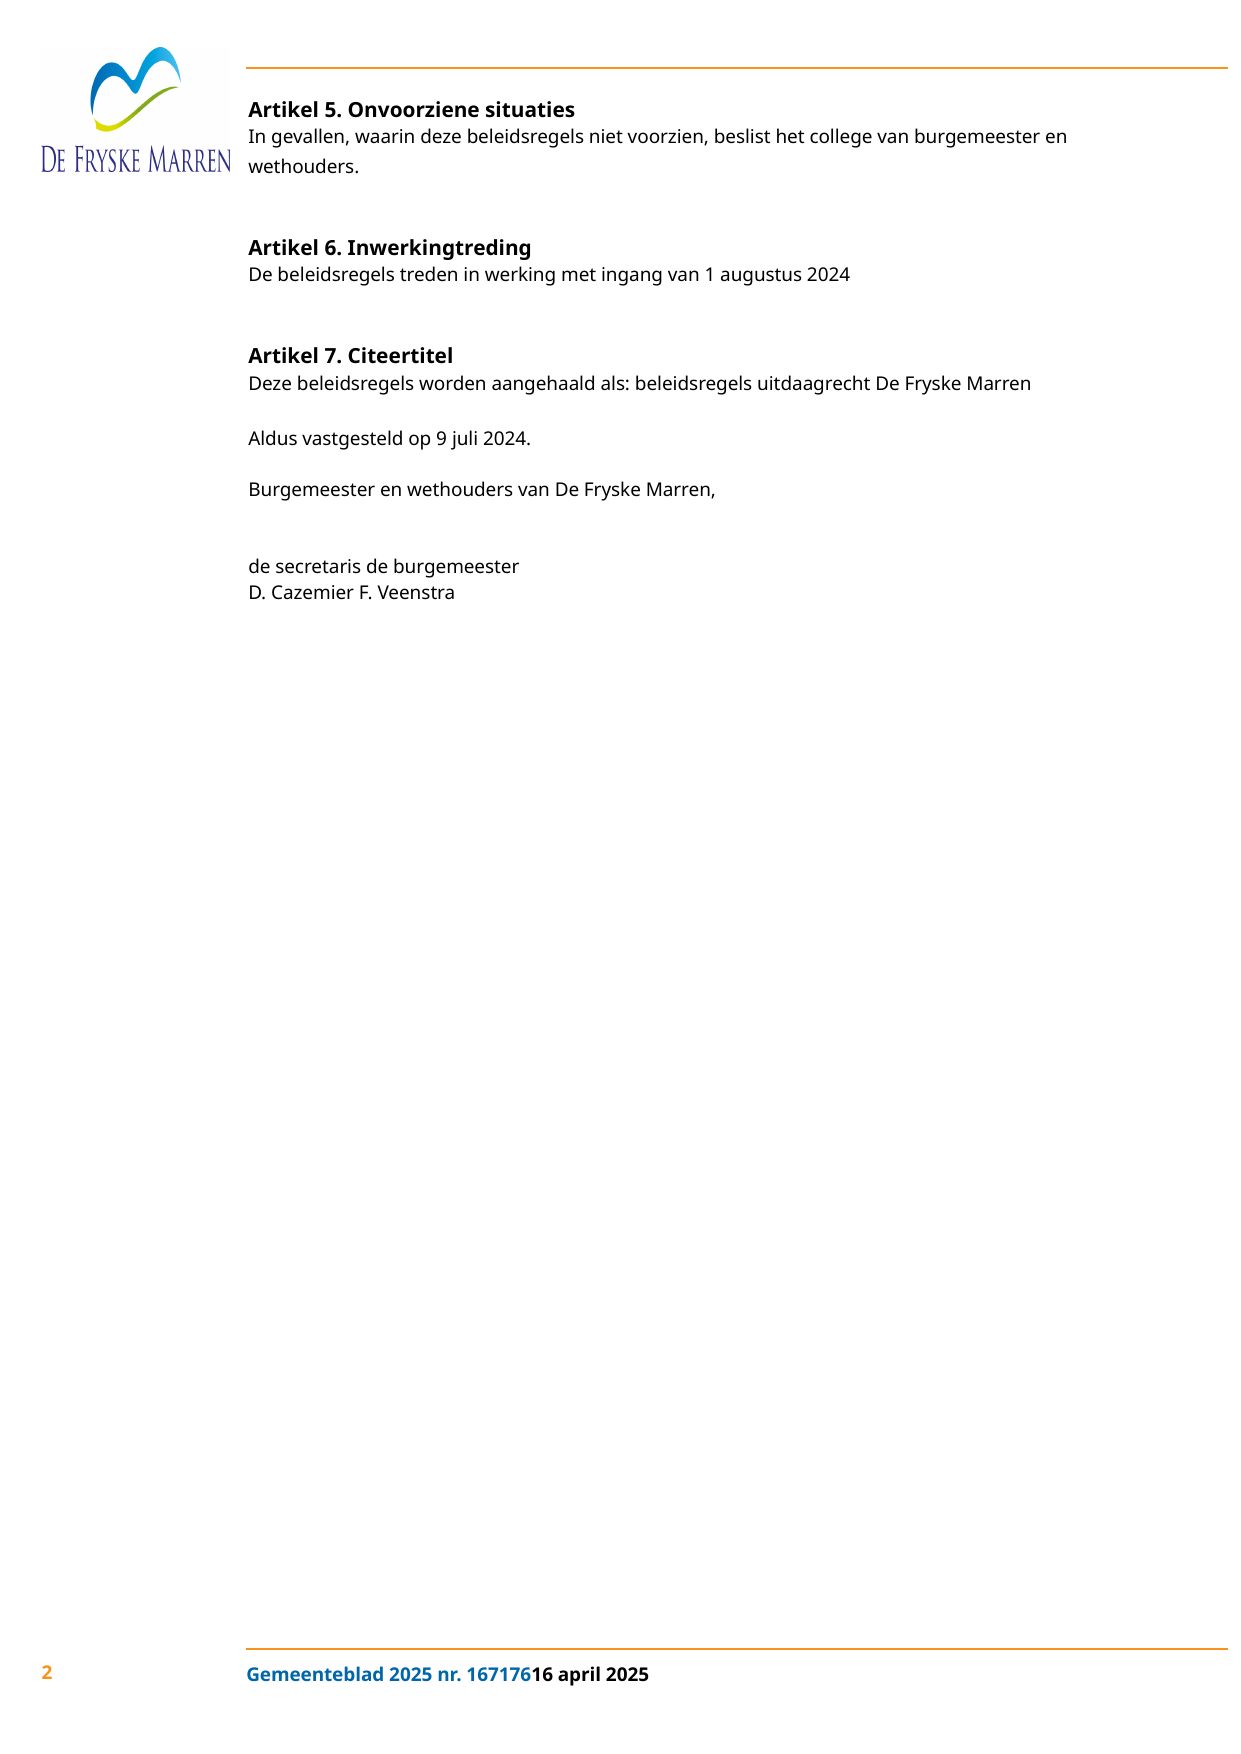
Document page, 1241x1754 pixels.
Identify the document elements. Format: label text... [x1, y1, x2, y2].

text Deze beleidsregels worden aangehaald als: beleidsregels uitdaagrecht De Fryske Marren [248, 370, 1152, 395]
text In gevallen, waarin deze beleidsregels niet voorzien, beslist het college van burgemeester en wethouders. [248, 123, 1152, 178]
text Artikel 5. Onvoorziene situaties [248, 95, 1152, 123]
text Burgemeester en wethouders van De Fryske Marren, [248, 476, 1152, 502]
text De beleidsregels treden in werking met ingang van 1 augustus 2024 [248, 261, 1152, 287]
text Artikel 6. Inwerkingtreding [248, 233, 1152, 261]
text Aldus vastgesteld op 9 juli 2024. [248, 425, 1152, 451]
picture [41, 47, 231, 172]
text de secretaris de burgemeester [248, 554, 1152, 579]
text Artikel 7. Citeertitel [248, 341, 1152, 370]
text D. Cazemier F. Veenstra [248, 579, 1152, 605]
